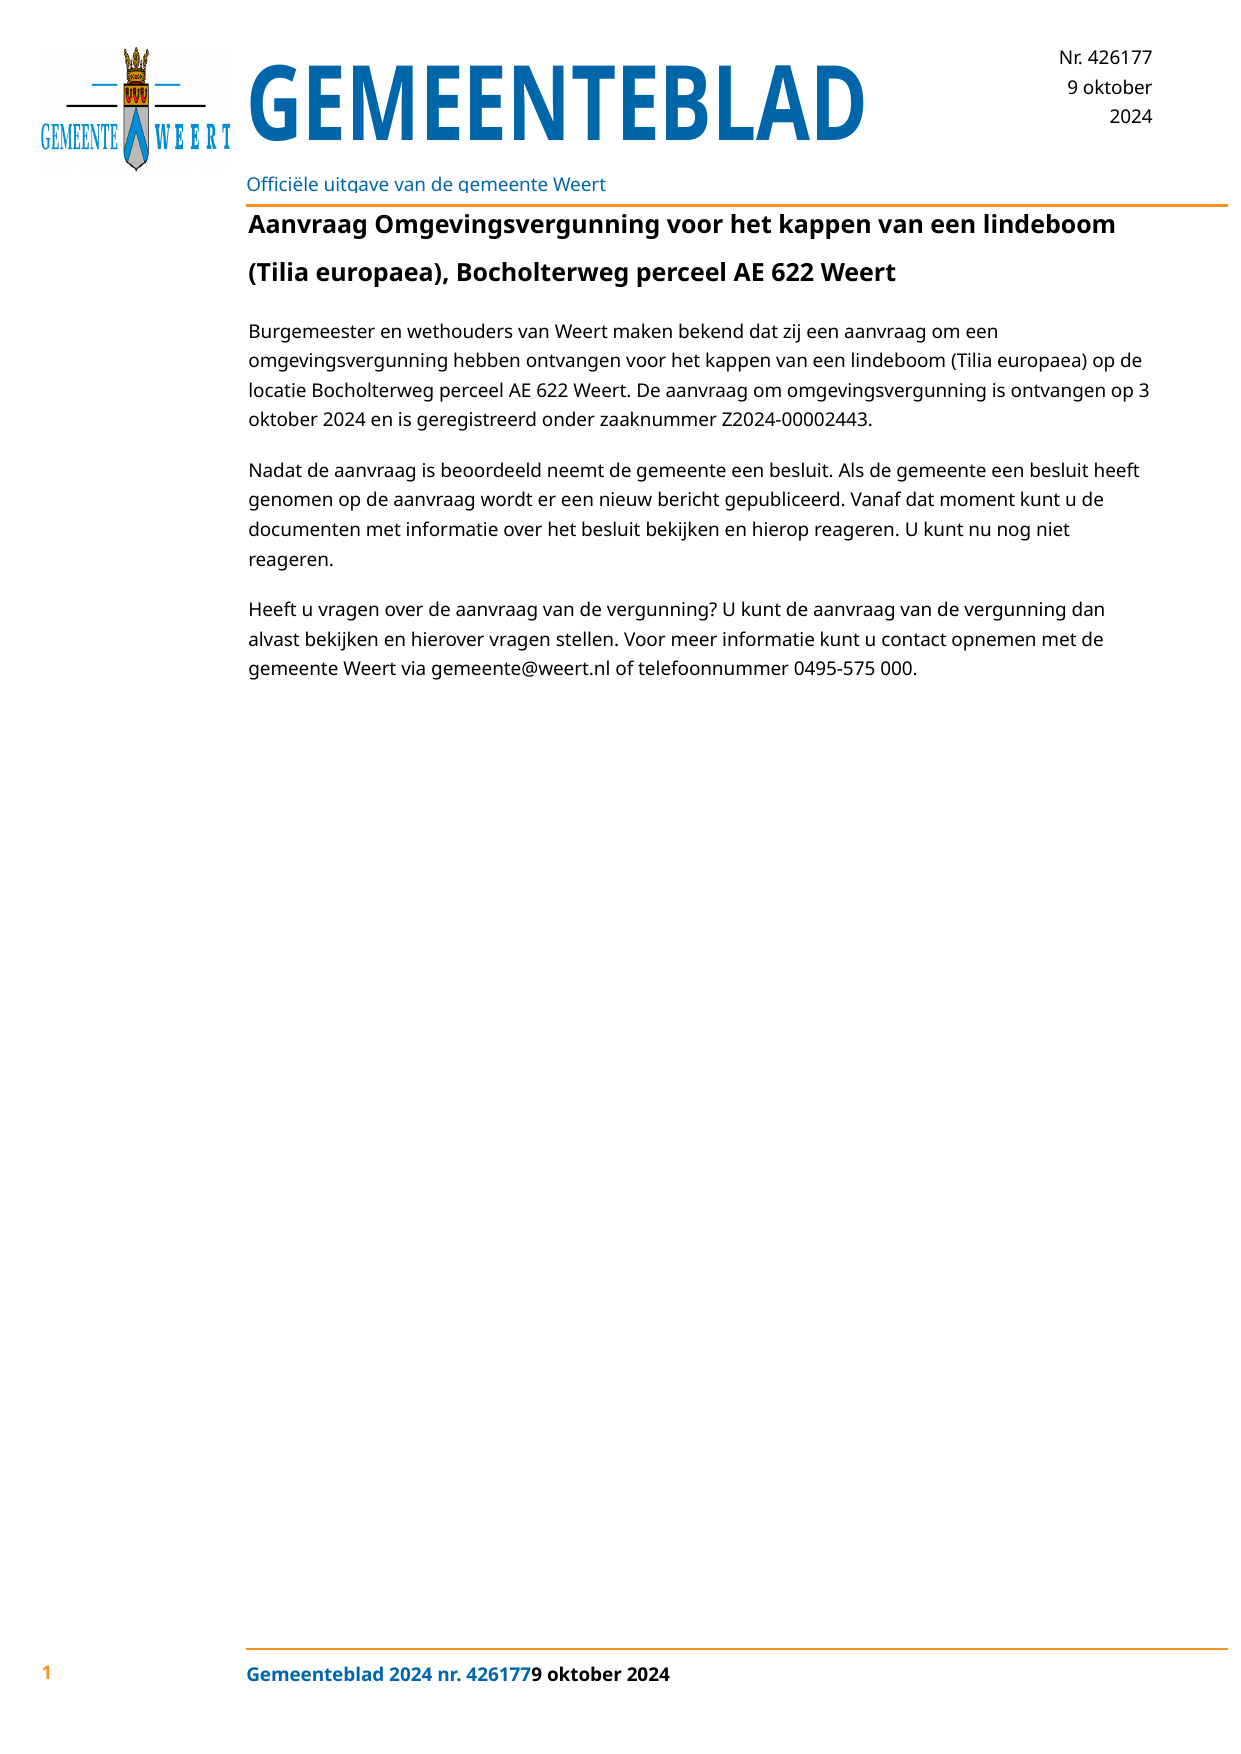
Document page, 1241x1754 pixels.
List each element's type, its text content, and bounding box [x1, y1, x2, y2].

text Heeft u vragen over de aanvraag van de vergunning? U kunt de aanvraag van de vergunning dan alvast bekijken en hierover vragen stellen. Voor meer informatie kunt u contact opnemen met de gemeente Weert via gemeente@weert.nl of telefoonnummer 0495-575 000. [248, 596, 1152, 681]
text Nadat de aanvraag is beoordeeld neemt de gemeente een besluit. Als de gemeente een besluit heeft genomen op de aanvraag wordt er een nieuw bericht gepubliceerd. Vanaf dat moment kunt u de documenten met informatie over het besluit bekijken en hierop reageren. U kunt nu nog niet reageren. [248, 457, 1152, 572]
picture [41, 47, 231, 172]
text Aanvraag Omgevingsvergunning voor het kappen van een lindeboom (Tilia europaea), Bocholterweg perceel AE 622 Weert [248, 207, 1152, 288]
text Burgemeester en wethouders van Weert maken bekend dat zij een aanvraag om een omgevingsvergunning hebben ontvangen voor het kappen van een lindeboom (Tilia europaea) op de locatie Bocholterweg perceel AE 622 Weert. De aanvraag om omgevingsvergunning is ontvangen op 3 oktober 2024 en is geregistreerd onder zaaknummer Z2024-00002443. [248, 318, 1152, 432]
